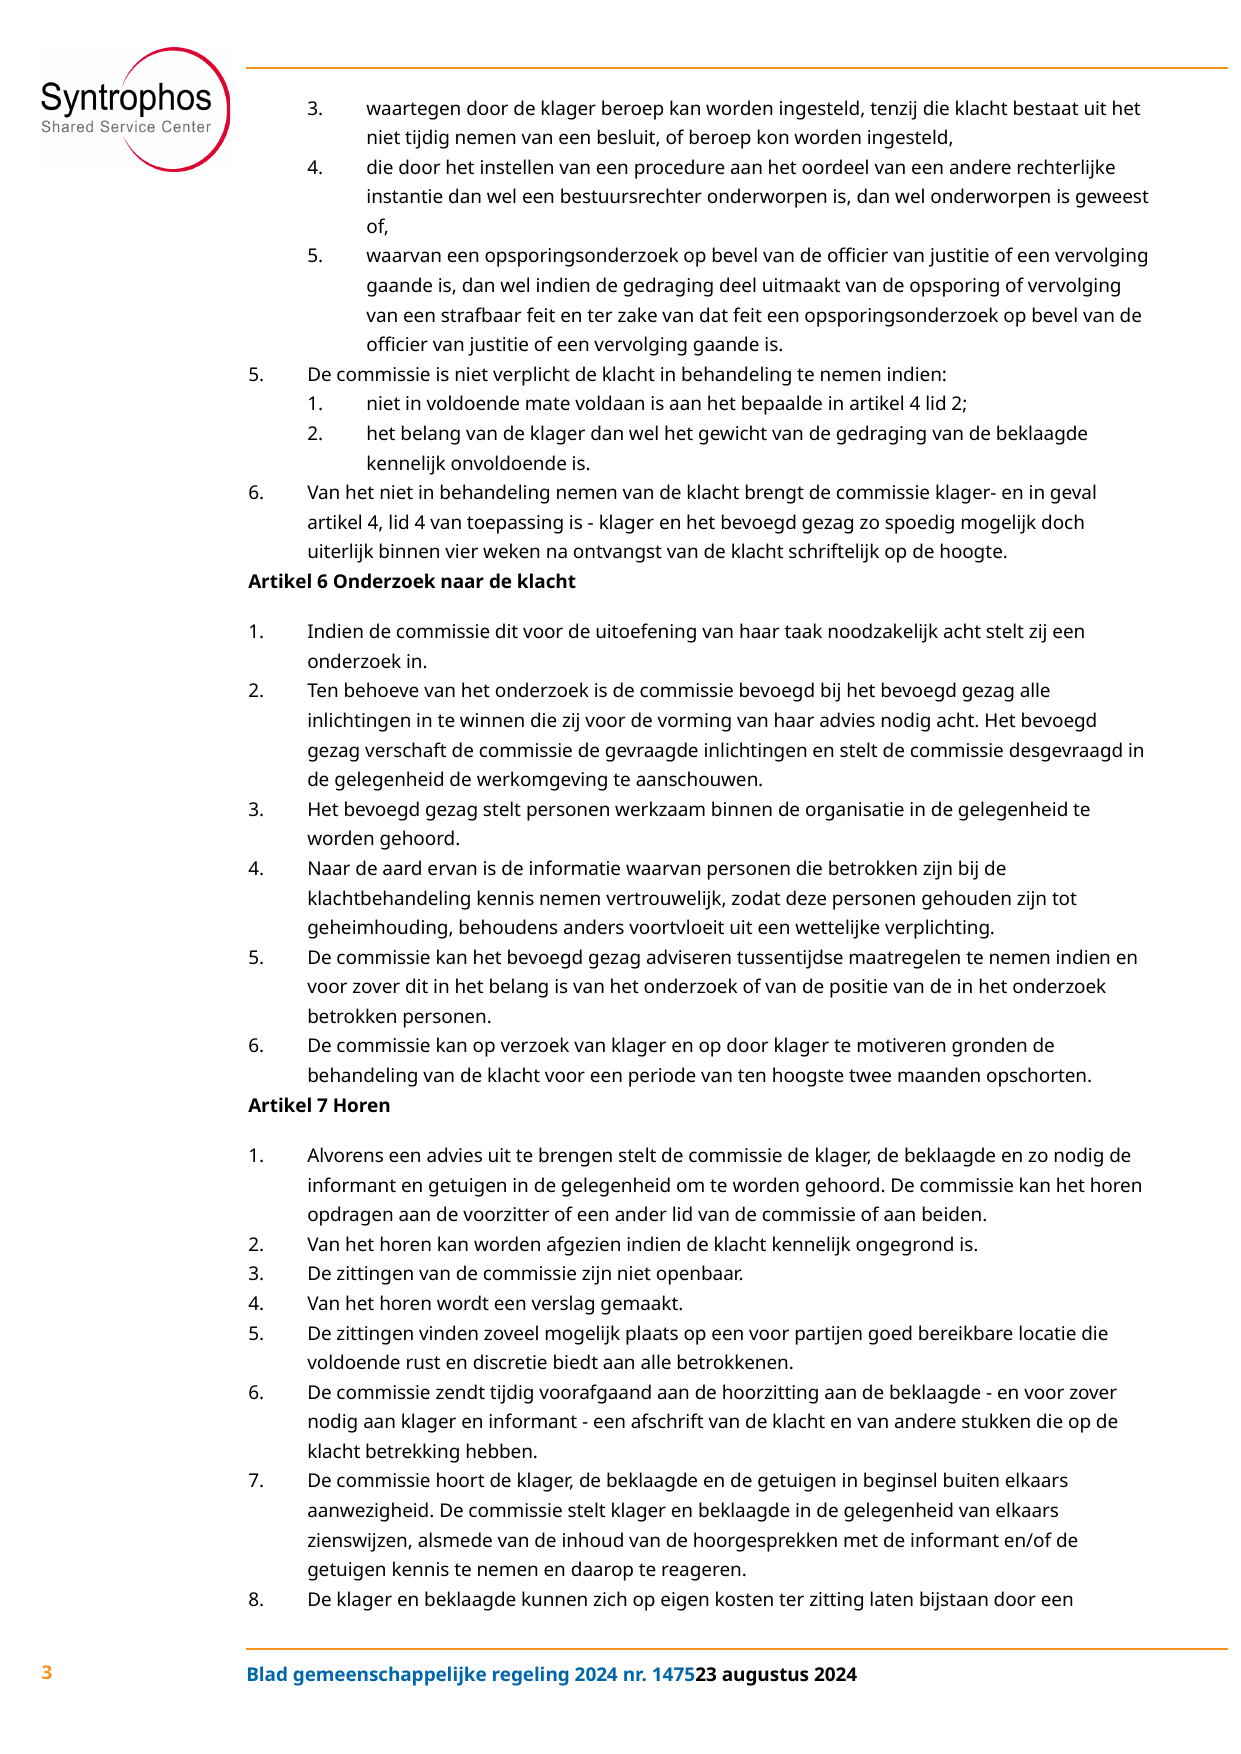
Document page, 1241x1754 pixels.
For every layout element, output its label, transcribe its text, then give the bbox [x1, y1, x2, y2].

list Alvorens een advies uit te brengen stelt de commissie de klager, de beklaagde en zo nodig de informant en getuigen in de gelegenheid om te worden gehoord. De commissie kan het horen opdragen aan de voorzitter of een ander lid van de commissie of aan beiden. [248, 1142, 1152, 1227]
list Van het niet in behandeling nemen van de klacht brengt de commissie klager- en in geval artikel 4, lid 4 van toepassing is - klager en het bevoegd gezag zo spoedig mogelijk doch uiterlijk binnen vier weken na ontvangst van de klacht schriftelijk op de hoogte. [248, 479, 1152, 564]
list die door het instellen van een procedure aan het oordeel van een andere rechterlijke instantie dan wel een bestuursrechter onderworpen is, dan wel onderworpen is geweest of, [307, 154, 1152, 239]
list Het bevoegd gezag stelt personen werkzaam binnen de organisatie in de gelegenheid te worden gehoord. [248, 796, 1152, 851]
picture [41, 47, 231, 172]
list het belang van de klager dan wel het gewicht van de gedraging van de beklaagde kennelijk onvoldoende is. [307, 420, 1152, 476]
list Naar de aard ervan is de informatie waarvan personen die betrokken zijn bij de klachtbehandeling kennis nemen vertrouwelijk, zodat deze personen gehouden zijn tot geheimhouding, behoudens anders voortvloeit uit een wettelijke verplichting. [248, 855, 1152, 940]
list waartegen door de klager beroep kan worden ingesteld, tenzij die klacht bestaat uit het niet tijdig nemen van een besluit, of beroep kon worden ingesteld, [307, 95, 1152, 150]
list De commissie zendt tijdig voorafgaand aan de hoorzitting aan de beklaagde - en voor zover nodig aan klager en informant - een afschrift van de klacht en van andere stukken die op de klacht betrekking hebben. [248, 1379, 1152, 1464]
list waarvan een opsporingsonderzoek op bevel van de officier van justitie of een vervolging gaande is, dan wel indien de gedraging deel uitmaakt van de opsporing of vervolging van een strafbaar feit en ter zake van dat feit een opsporingsonderzoek op bevel van de officier van justitie of een vervolging gaande is. [307, 243, 1152, 357]
list De klager en beklaagde kunnen zich op eigen kosten ter zitting laten bijstaan door een [248, 1586, 1152, 1612]
list Van het horen wordt een verslag gemaakt. [248, 1290, 1152, 1316]
list niet in voldoende mate voldaan is aan het bepaalde in artikel 4 lid 2; [307, 391, 1152, 416]
list De zittingen van de commissie zijn niet openbaar. [248, 1261, 1152, 1286]
text Artikel 6 Onderzoek naar de klacht [248, 568, 1152, 594]
list De commissie is niet verplicht de klacht in behandeling te nemen indien: [248, 361, 1152, 387]
list De commissie hoort de klager, de beklaagde en de getuigen in beginsel buiten elkaars aanwezigheid. De commissie stelt klager en beklaagde in de gelegenheid van elkaars zienswijzen, alsmede van de inhoud van de hoorgesprekken met de informant en/of de getuigen kennis te nemen en daarop te reageren. [248, 1468, 1152, 1582]
list Indien de commissie dit voor de uitoefening van haar taak noodzakelijk acht stelt zij een onderzoek in. [248, 618, 1152, 674]
text Artikel 7 Horen [248, 1092, 1152, 1118]
list Van het horen kan worden afgezien indien de klacht kennelijk ongegrond is. [248, 1231, 1152, 1257]
list De commissie kan op verzoek van klager en op door klager te motiveren gronden de behandeling van de klacht voor een periode van ten hoogste twee maanden opschorten. [248, 1033, 1152, 1088]
list Ten behoeve van het onderzoek is de commissie bevoegd bij het bevoegd gezag alle inlichtingen in te winnen die zij voor de vorming van haar advies nodig acht. Het bevoegd gezag verschaft de commissie de gevraagde inlichtingen en stelt de commissie desgevraagd in de gelegenheid de werkomgeving te aanschouwen. [248, 678, 1152, 792]
list De zittingen vinden zoveel mogelijk plaats op een voor partijen goed bereikbare locatie die voldoende rust en discretie biedt aan alle betrokkenen. [248, 1320, 1152, 1375]
list De commissie kan het bevoegd gezag adviseren tussentijdse maatregelen te nemen indien en voor zover dit in het belang is van het onderzoek of van de positie van de in het onderzoek betrokken personen. [248, 944, 1152, 1029]
